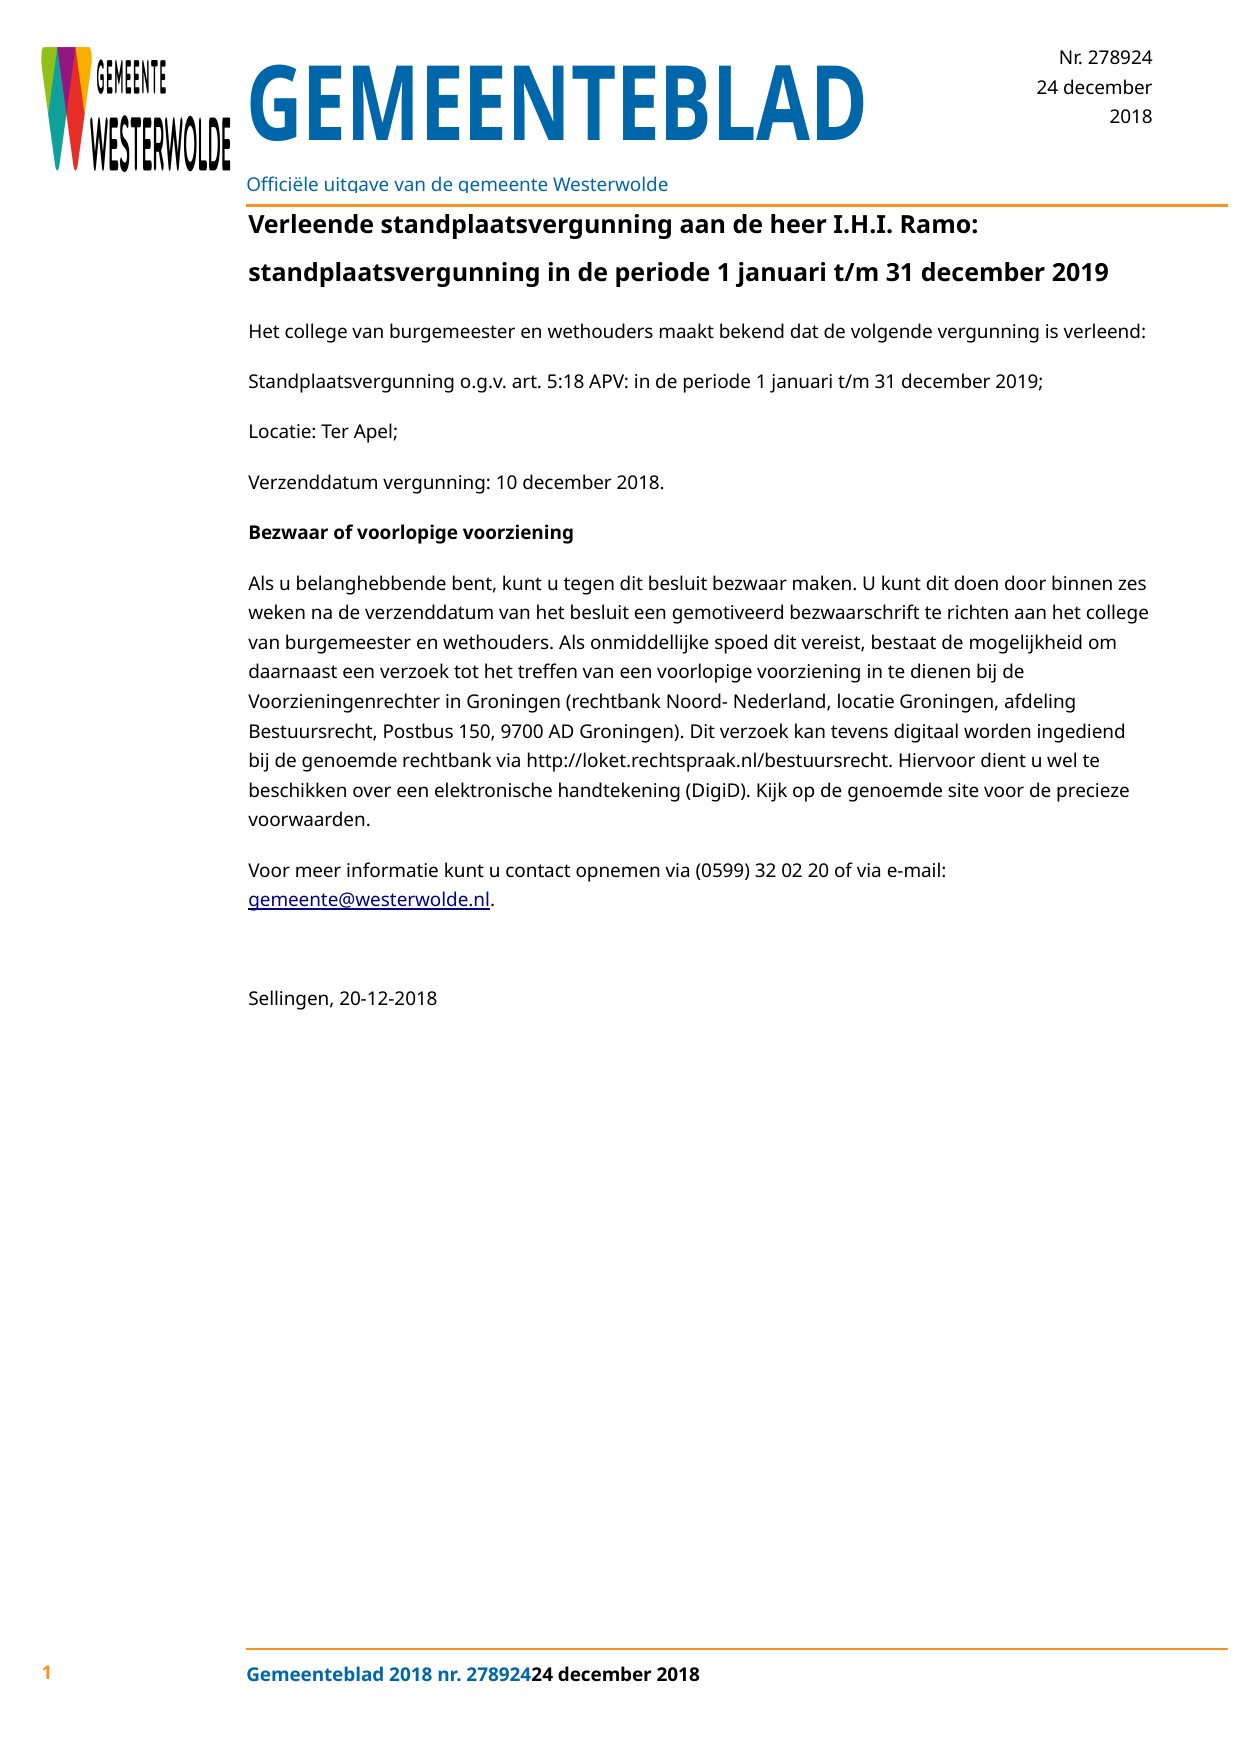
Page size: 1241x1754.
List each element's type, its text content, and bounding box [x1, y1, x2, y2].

text Het college van burgemeester en wethouders maakt bekend dat de volgende vergunning is verleend: [248, 318, 1152, 344]
text Bezwaar of voorlopige voorziening [248, 519, 1152, 545]
text Standplaatsvergunning o.g.v. art. 5:18 APV: in de periode 1 januari t/m 31 december 2019; [248, 368, 1152, 394]
text Voor meer informatie kunt u contact opnemen via (0599) 32 02 20 of via e-mail: gemeente@westerwolde.nl. [248, 857, 1152, 912]
text Sellingen, 20-12-2018 [248, 985, 1152, 1011]
text Als u belanghebbende bent, kunt u tegen dit besluit bezwaar maken. U kunt dit doen door binnen zes weken na de verzenddatum van het besluit een gemotiveerd bezwaarschrift te richten aan het college van burgemeester en wethouders. Als onmiddellijke spoed dit vereist, bestaat de mogelijkheid om daarnaast een verzoek tot het treffen van een voorlopige voorziening in te dienen bij de Voorzieningenrechter in Groningen (rechtbank Noord- Nederland, locatie Groningen, afdeling Bestuursrecht, Postbus 150, 9700 AD Groningen). Dit verzoek kan tevens digitaal worden ingediend bij de genoemde rechtbank via http://loket.rechtspraak.nl/bestuursrecht. Hiervoor dient u wel te beschikken over een elektronische handtekening (DigiD). Kijk op de genoemde site voor de precieze voorwaarden. [248, 570, 1152, 832]
picture [41, 47, 231, 172]
text Locatie: Ter Apel; [248, 419, 1152, 444]
text Verzenddatum vergunning: 10 december 2018. [248, 469, 1152, 495]
text Verleende standplaatsvergunning aan de heer I.H.I. Ramo: standplaatsvergunning in de periode 1 januari t/m 31 december 2019 [248, 207, 1152, 288]
